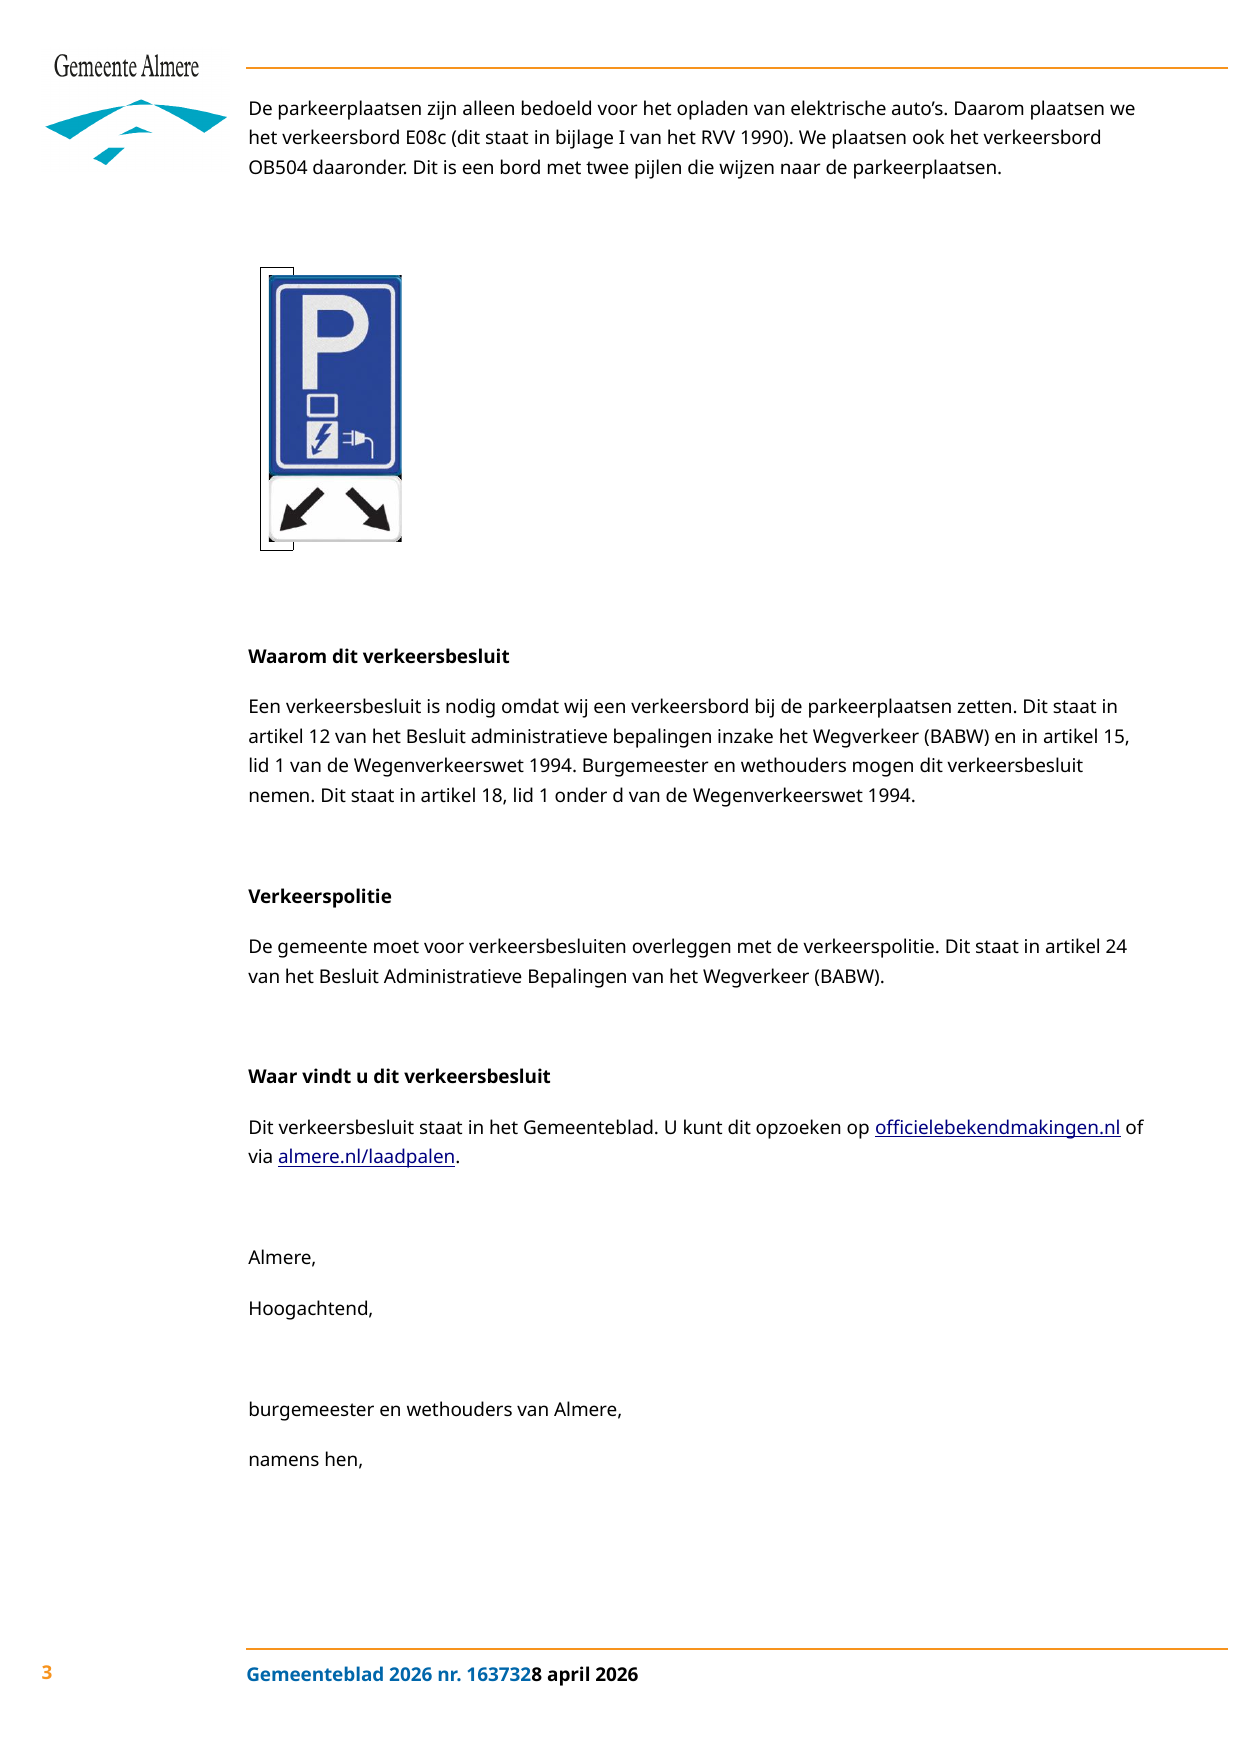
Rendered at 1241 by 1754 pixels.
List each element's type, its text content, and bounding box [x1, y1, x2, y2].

text Almere, [248, 1244, 1152, 1270]
text De gemeente moet voor verkeersbesluiten overleggen met de verkeerspolitie. Dit staat in artikel 24 van het Besluit Administratieve Bepalingen van het Wegverkeer (BABW). [248, 933, 1152, 989]
text Waarom dit verkeersbesluit [248, 643, 1152, 669]
text Een verkeersbesluit is nodig omdat wij een verkeersbord bij de parkeerplaatsen zetten. Dit staat in artikel 12 van het Besluit administratieve bepalingen inzake het Wegverkeer (BABW) en in artikel 15, lid 1 van de Wegenverkeerswet 1994. Burgemeester en wethouders mogen dit verkeersbesluit nemen. Dit staat in artikel 18, lid 1 onder d van de Wegenverkeerswet 1994. [248, 693, 1152, 808]
picture [41, 47, 231, 172]
text Verkeerspolitie [248, 883, 1152, 909]
text namens hen, [248, 1446, 1152, 1472]
text burgemeester en wethouders van Almere, [248, 1396, 1152, 1422]
text Hoogachtend, [248, 1295, 1152, 1321]
text Waar vindt u dit verkeersbesluit [248, 1064, 1152, 1089]
text Dit verkeersbesluit staat in het Gemeenteblad. U kunt dit opzoeken op officielebekendmakingen.nl of via almere.nl/laadpalen. [248, 1114, 1152, 1169]
text De parkeerplaatsen zijn alleen bedoeld voor het opladen van elektrische auto’s. Daarom plaatsen we het verkeersbord E08c (dit staat in bijlage I van het RVV 1990). We plaatsen ook het verkeersbord OB504 daaronder. Dit is een bord met twee pijlen die wijzen naar de parkeerplaatsen. [248, 95, 1152, 180]
picture [268, 275, 402, 542]
